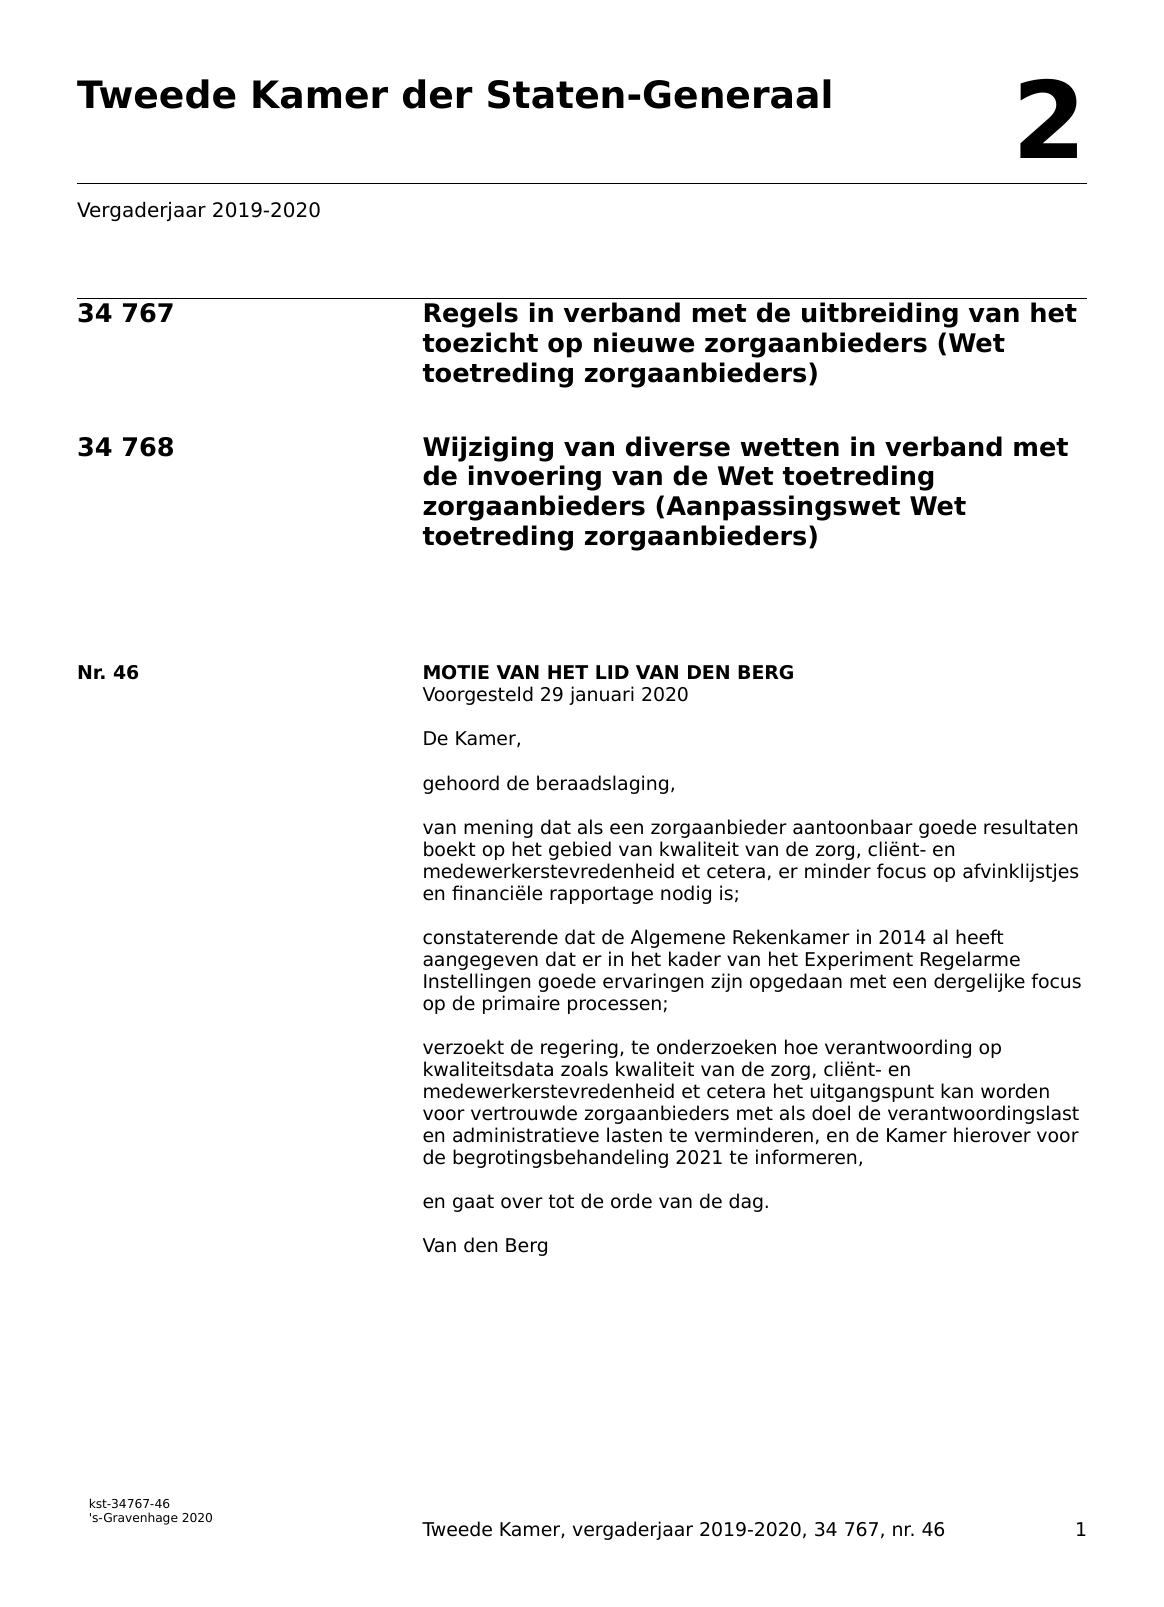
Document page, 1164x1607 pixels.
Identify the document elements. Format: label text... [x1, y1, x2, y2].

text Van den Berg [422, 1235, 1087, 1257]
subtitle 34 767 Regels in verband met de uitbreiding van het toezicht op nieuwe zorgaanbieders (Wet toetreding zorgaanbieders) [77, 299, 1087, 388]
text Voorgesteld 29 januari 2020 [422, 684, 1087, 706]
text kst-34767-46 [88, 1497, 323, 1511]
text verzoekt de regering, te onderzoeken hoe verantwoording op kwaliteitsdata zoals kwaliteit van de zorg, cliënt- en medewerkerstevredenheid et cetera het uitgangspunt kan worden voor vertrouwde zorgaanbieders met als doel de verantwoordingslast en administratieve lasten te verminderen, en de Kamer hierover voor de begrotingsbehandeling 2021 te informeren, [422, 1037, 1087, 1169]
table_header 2 [886, 59, 1087, 183]
text en gaat over tot de orde van de dag. [422, 1191, 1087, 1213]
subtitle 34 768 Wijziging van diverse wetten in verband met de invoering van de Wet toetreding zorgaanbieders (Aanpassingswet Wet toetreding zorgaanbieders) [77, 432, 1087, 551]
subtitle Nr. 46 MOTIE VAN HET LID VAN DEN BERG [77, 662, 1087, 684]
table_cell Vergaderjaar 2019-2020 [77, 184, 1087, 298]
text gehoord de beraadslaging, [422, 772, 1087, 794]
text van mening dat als een zorgaanbieder aantoonbaar goede resultaten boekt op het gebied van kwaliteit van de zorg, cliënt- en medewerkerstevredenheid et cetera, er minder focus op afvinklijstjes en financiële rapportage nodig is; [422, 817, 1087, 904]
text 's-Gravenhage 2020 [88, 1511, 323, 1525]
text De Kamer, [422, 728, 1087, 750]
text constaterende dat de Algemene Rekenkamer in 2014 al heeft aangegeven dat er in het kader van het Experiment Regelarme Instellingen goede ervaringen zijn opgedaan met een dergelijke focus op de primaire processen; [422, 927, 1087, 1015]
table_header Tweede Kamer der Staten-Generaal [77, 59, 886, 183]
